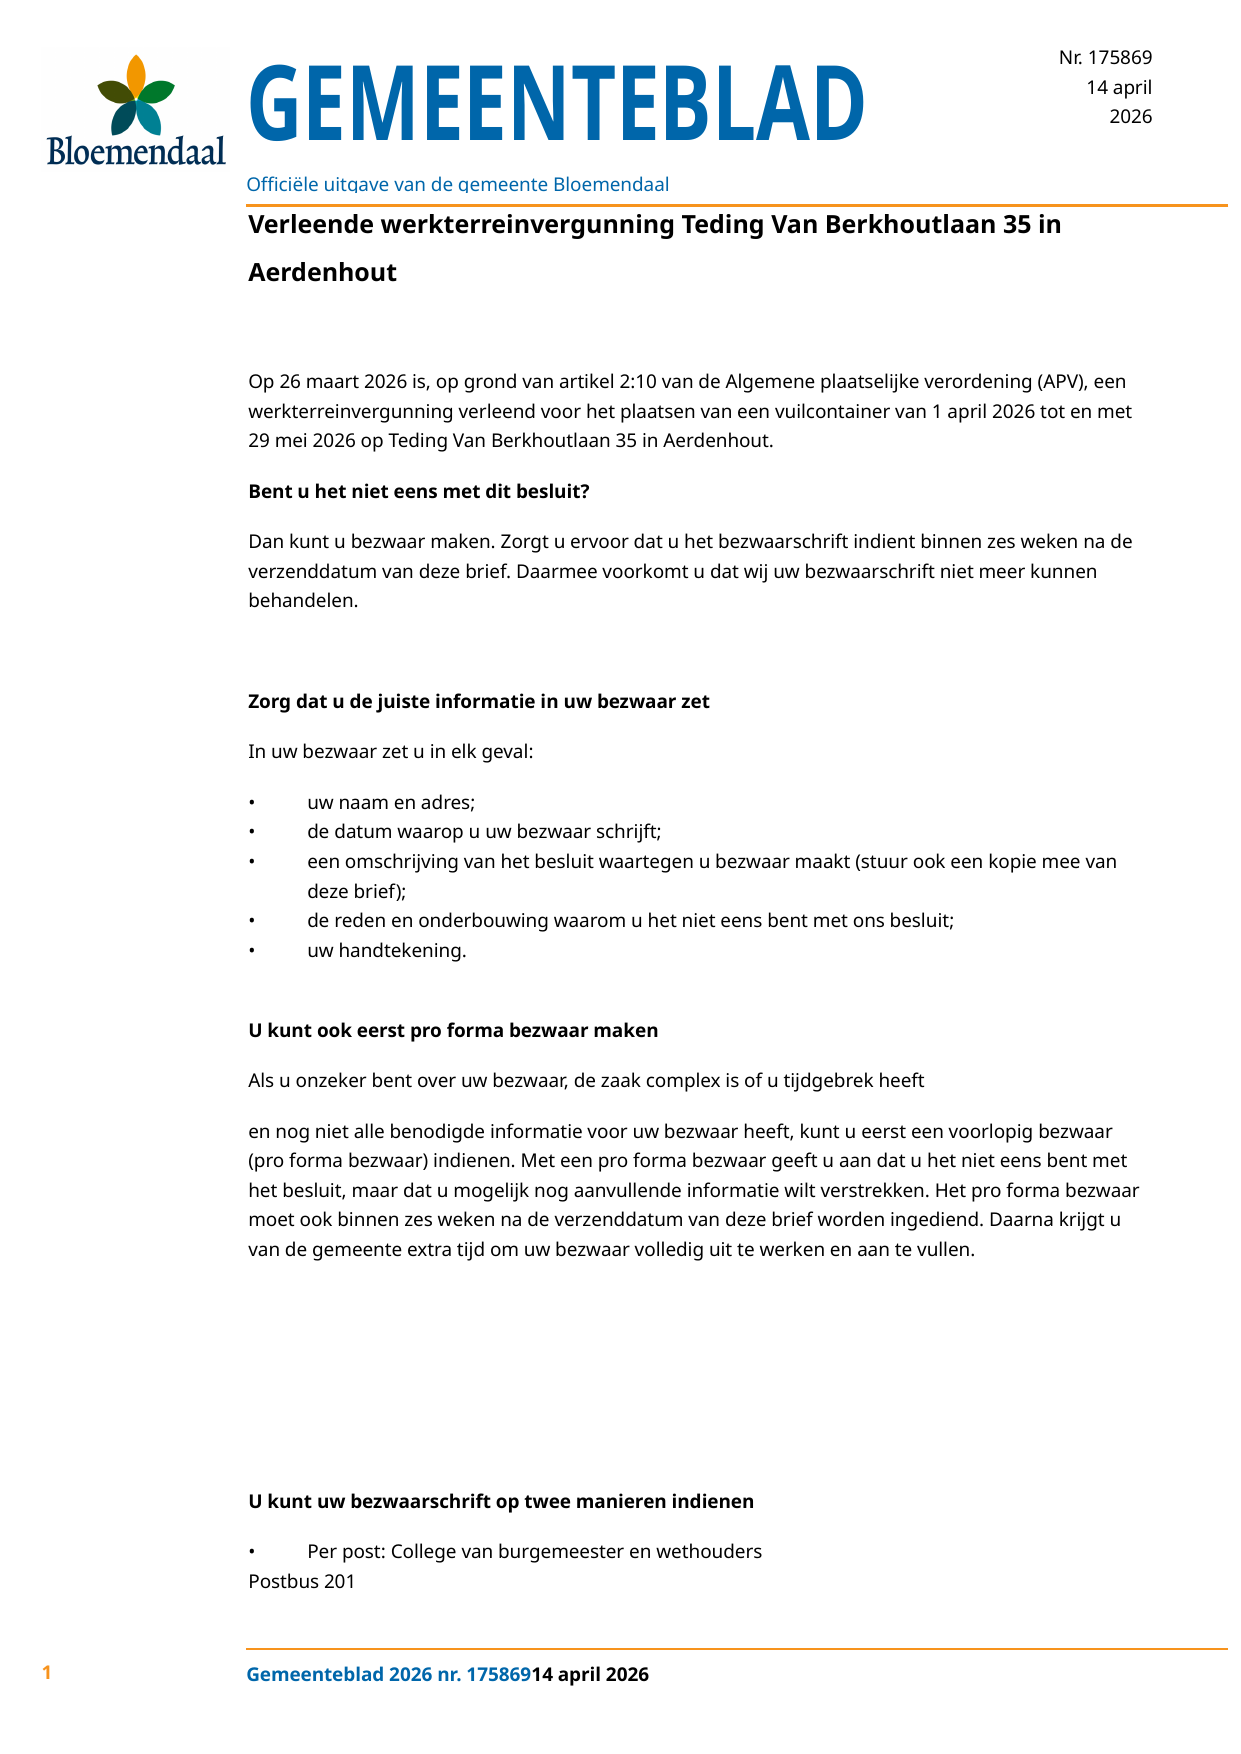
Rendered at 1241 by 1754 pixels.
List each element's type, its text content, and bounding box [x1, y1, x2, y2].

text U kunt uw bezwaarschrift op twee manieren indienen [248, 1488, 1152, 1514]
list uw naam en adres; [248, 789, 1152, 815]
list Per post: College van burgemeester en wethouders [248, 1539, 1152, 1564]
picture [41, 47, 231, 172]
list de reden en onderbouwing waarom u het niet eens bent met ons besluit; [248, 907, 1152, 933]
list een omschrijving van het besluit waartegen u bezwaar maakt (stuur ook een kopie mee van deze brief); [248, 848, 1152, 904]
list de datum waarop u uw bezwaar schrijft; [248, 819, 1152, 844]
text Postbus 201 [248, 1568, 1152, 1594]
list uw handtekening. [248, 937, 1152, 963]
text Dan kunt u bezwaar maken. Zorgt u ervoor dat u het bezwaarschrift indient binnen zes weken na de verzenddatum van deze brief. Daarmee voorkomt u dat wij uw bezwaarschrift niet meer kunnen behandelen. [248, 528, 1152, 613]
text Als u onzeker bent over uw bezwaar, de zaak complex is of u tijdgebrek heeft [248, 1067, 1152, 1093]
text Zorg dat u de juiste informatie in uw bezwaar zet [248, 688, 1152, 714]
text U kunt ook eerst pro forma bezwaar maken [248, 1017, 1152, 1043]
text Bent u het niet eens met dit besluit? [248, 478, 1152, 504]
text Verleende werkterreinvergunning Teding Van Berkhoutlaan 35 in Aerdenhout [248, 207, 1152, 288]
text In uw bezwaar zet u in elk geval: [248, 739, 1152, 764]
text Op 26 maart 2026 is, op grond van artikel 2:10 van de Algemene plaatselijke verordening (APV), een werkterreinvergunning verleend voor het plaatsen van een vuilcontainer van 1 april 2026 tot en met 29 mei 2026 op Teding Van Berkhoutlaan 35 in Aerdenhout. [248, 368, 1152, 453]
text en nog niet alle benodigde informatie voor uw bezwaar heeft, kunt u eerst een voorlopig bezwaar (pro forma bezwaar) indienen. Met een pro forma bezwaar geeft u aan dat u het niet eens bent met het besluit, maar dat u mogelijk nog aanvullende informatie wilt verstrekken. Het pro forma bezwaar moet ook binnen zes weken na de verzenddatum van deze brief worden ingediend. Daarna krijgt u van de gemeente extra tijd om uw bezwaar volledig uit te werken en aan te vullen. [248, 1118, 1152, 1262]
